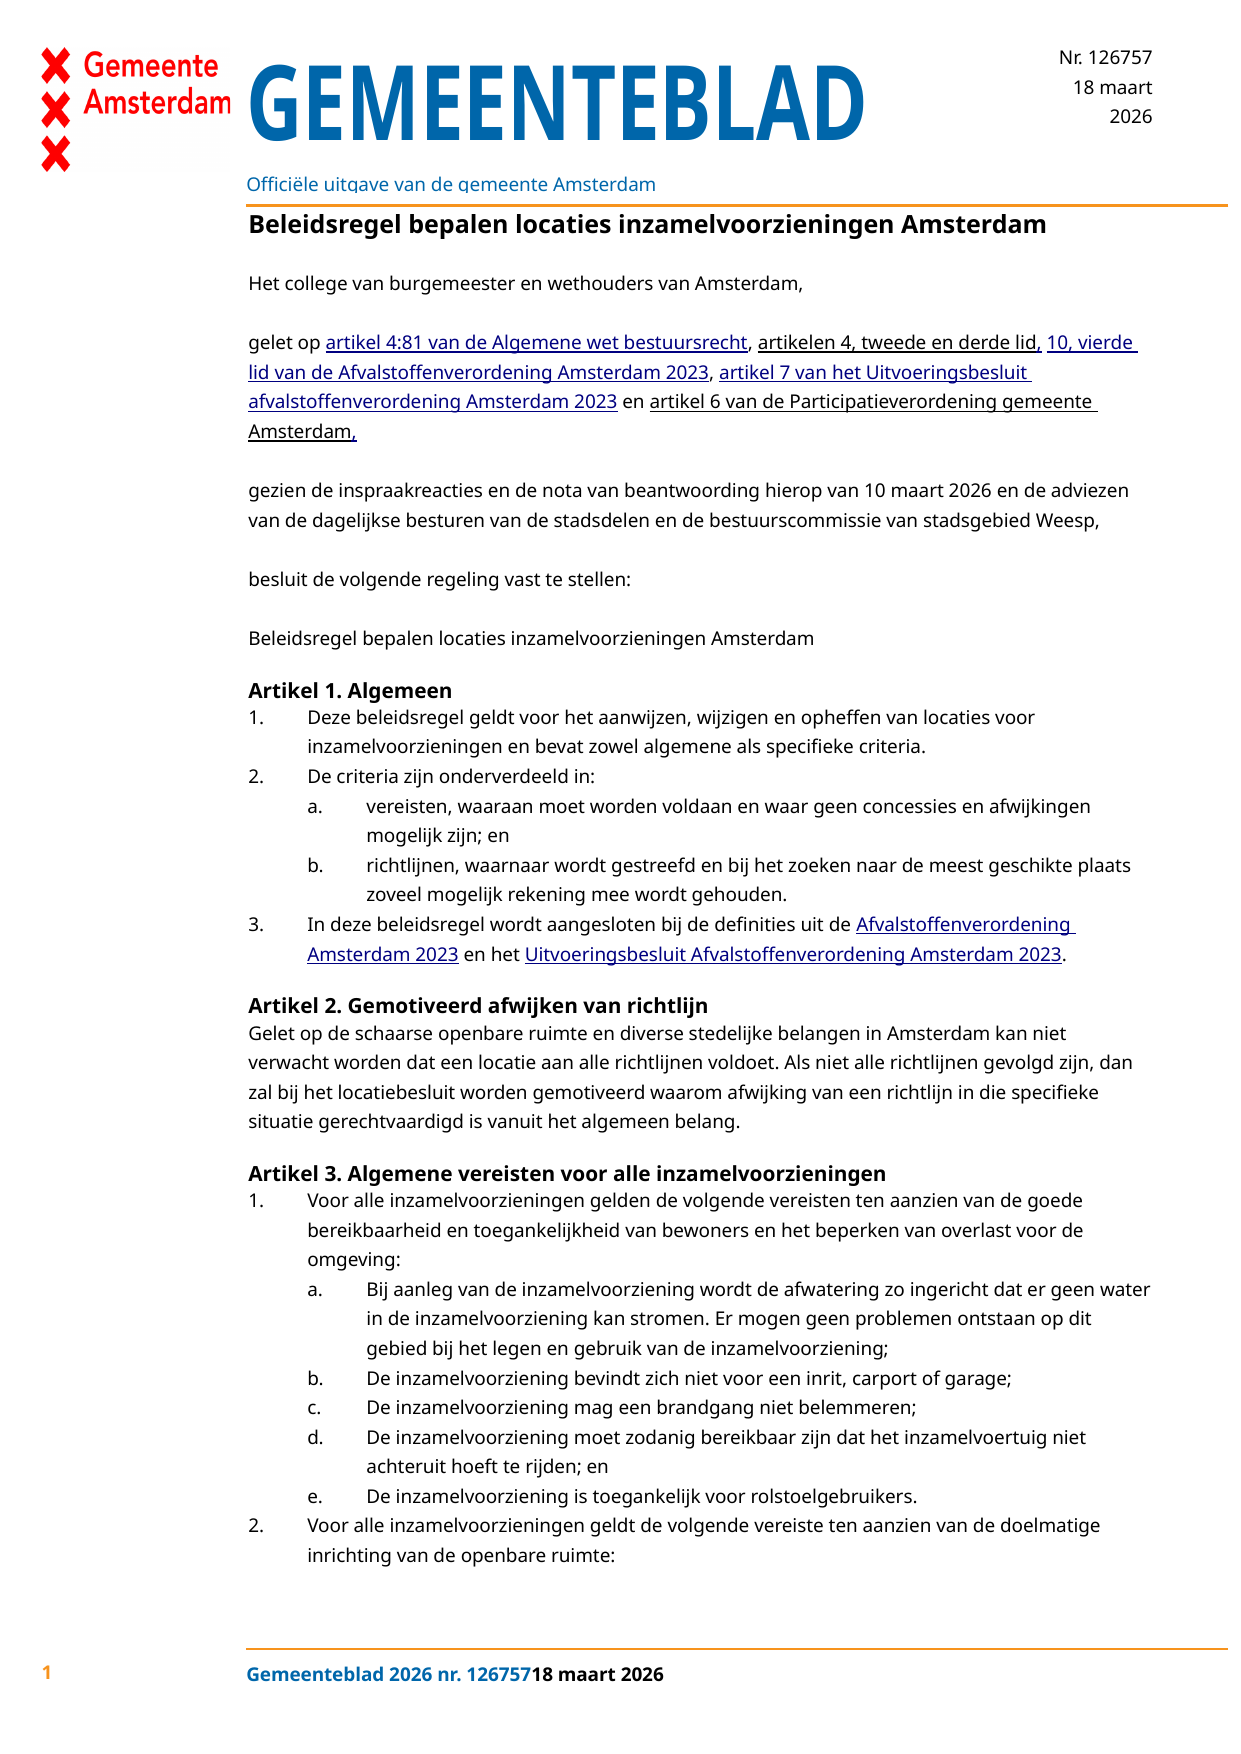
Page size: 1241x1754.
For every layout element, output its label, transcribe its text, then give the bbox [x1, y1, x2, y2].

text Gelet op de schaarse openbare ruimte en diverse stedelijke belangen in Amsterdam kan niet verwacht worden dat een locatie aan alle richtlijnen voldoet. Als niet alle richtlijnen gevolgd zijn, dan zal bij het locatiebesluit worden gemotiveerd waarom afwijking van een richtlijn in die specifieke situatie gerechtvaardigd is vanuit het algemeen belang. [248, 1020, 1152, 1134]
list De inzamelvoorziening mag een brandgang niet belemmeren; [307, 1394, 1152, 1420]
text gelet op artikel 4:81 van de Algemene wet bestuursrecht, artikelen 4, tweede en derde lid, 10, vierde lid van de Afvalstoffenverordening Amsterdam 2023, artikel 7 van het Uitvoeringsbesluit afvalstoffenverordening Amsterdam 2023 en artikel 6 van de Participatieverordening gemeente Amsterdam, [248, 329, 1152, 444]
text Het college van burgemeester en wethouders van Amsterdam, [248, 270, 1152, 296]
list richtlijnen, waarnaar wordt gestreefd en bij het zoeken naar de meest geschikte plaats zoveel mogelijk rekening mee wordt gehouden. [307, 852, 1152, 907]
list De criteria zijn onderverdeeld in: [248, 763, 1152, 789]
picture [41, 47, 231, 172]
text Beleidsregel bepalen locaties inzamelvoorzieningen Amsterdam [248, 625, 1152, 651]
text Artikel 1. Algemeen [248, 676, 1152, 704]
text Artikel 3. Algemene vereisten voor alle inzamelvoorzieningen [248, 1159, 1152, 1187]
text Artikel 2. Gemotiveerd afwijken van richtlijn [248, 991, 1152, 1020]
text Beleidsregel bepalen locaties inzamelvoorzieningen Amsterdam [248, 207, 1152, 241]
list vereisten, waaraan moet worden voldaan en waar geen concessies en afwijkingen mogelijk zijn; en [307, 793, 1152, 848]
list De inzamelvoorziening moet zodanig bereikbaar zijn dat het inzamelvoertuig niet achteruit hoeft te rijden; en [307, 1424, 1152, 1479]
text gezien de inspraakreacties en de nota van beantwoording hierop van 10 maart 2026 en de adviezen van de dagelijkse besturen van de stadsdelen en de bestuurscommissie van stadsgebied Weesp, [248, 477, 1152, 533]
list Bij aanleg van de inzamelvoorziening wordt de afwatering zo ingericht dat er geen water in de inzamelvoorziening kan stromen. Er mogen geen problemen ontstaan op dit gebied bij het legen en gebruik van de inzamelvoorziening; [307, 1276, 1152, 1361]
list Voor alle inzamelvoorzieningen gelden de volgende vereisten ten aanzien van de goede bereikbaarheid en toegankelijkheid van bewoners en het beperken van overlast voor de omgeving: [248, 1187, 1152, 1272]
text besluit de volgende regeling vast te stellen: [248, 566, 1152, 592]
list De inzamelvoorziening is toegankelijk voor rolstoelgebruikers. [307, 1483, 1152, 1509]
list In deze beleidsregel wordt aangesloten bij de definities uit de Afvalstoffenverordening Amsterdam 2023 en het Uitvoeringsbesluit Afvalstoffenverordening Amsterdam 2023. [248, 911, 1152, 967]
list De inzamelvoorziening bevindt zich niet voor een inrit, carport of garage; [307, 1365, 1152, 1391]
list Deze beleidsregel geldt voor het aanwijzen, wijzigen en opheffen van locaties voor inzamelvoorzieningen en bevat zowel algemene als specifieke criteria. [248, 704, 1152, 759]
list Voor alle inzamelvoorzieningen geldt de volgende vereiste ten aanzien van de doelmatige inrichting van de openbare ruimte: [248, 1513, 1152, 1568]
